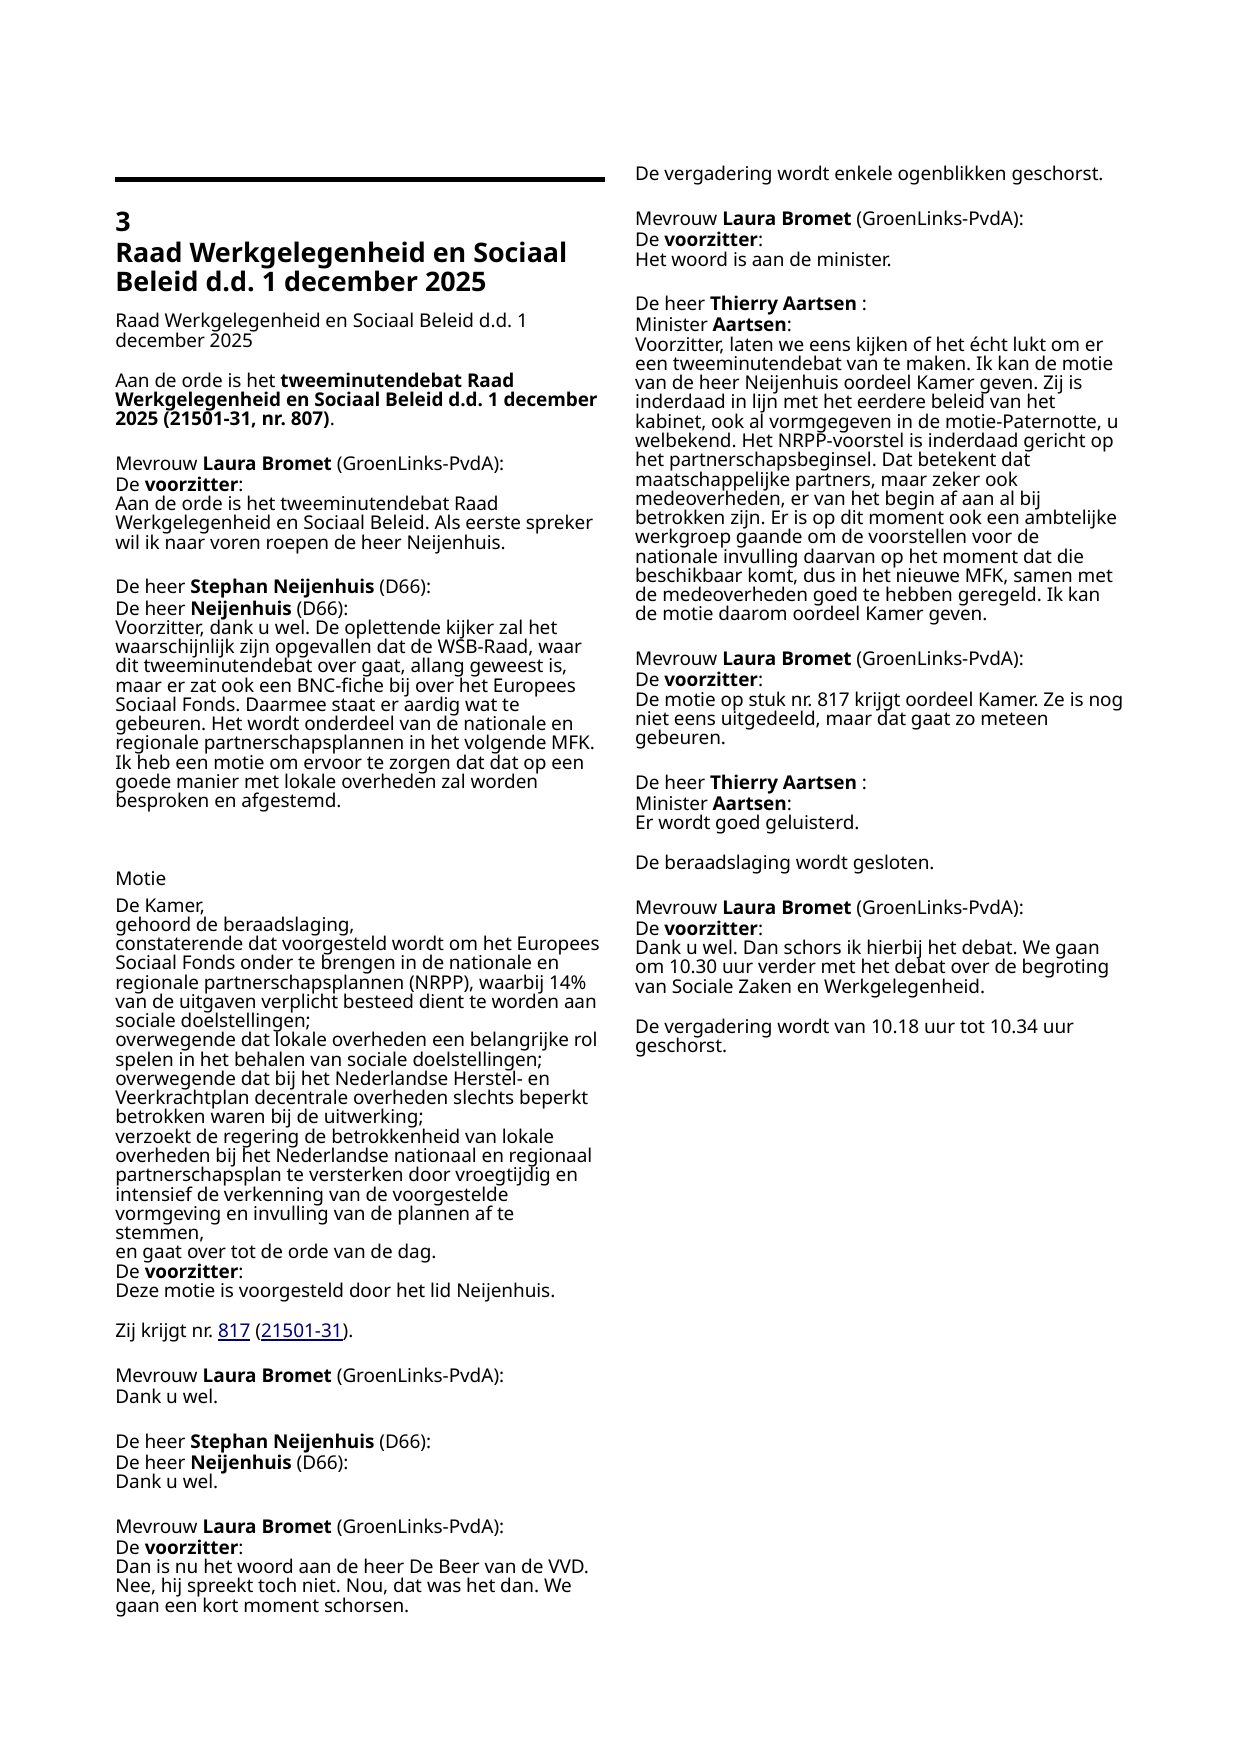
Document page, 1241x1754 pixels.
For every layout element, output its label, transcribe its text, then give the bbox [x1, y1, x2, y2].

text Zij krijgt nr. 817 (21501-31). [115, 1322, 605, 1341]
text Mevrouw Laura Bromet (GroenLinks-PvdA): [115, 1362, 605, 1388]
text Mevrouw Laura Bromet (GroenLinks-PvdA): [115, 1513, 605, 1539]
text 3 [115, 203, 605, 239]
text De voorzitter: [635, 671, 1125, 691]
text Mevrouw Laura Bromet (GroenLinks-PvdA): [635, 894, 1125, 920]
text De motie op stuk nr. 817 krijgt oordeel Kamer. Ze is nog niet eens uitgedeeld, maar dat gaat zo meteen gebeuren. [635, 691, 1125, 748]
text Het woord is aan de minister. [635, 251, 1125, 270]
text Er wordt goed geluisterd. [635, 814, 1125, 833]
text overwegende dat bij het Nederlandse Herstel- en Veerkrachtplan decentrale overheden slechts beperkt betrokken waren bij de uitwerking; [115, 1070, 605, 1128]
text Motie [115, 865, 605, 891]
text De heer Thierry Aartsen : [635, 769, 1125, 795]
text Aan de orde is het tweeminutendebat Raad Werkgelegenheid en Sociaal Beleid. Als eerste spreker wil ik naar voren roepen de heer Neijenhuis. [115, 495, 605, 553]
text verzoekt de regering de betrokkenheid van lokale overheden bij het Nederlandse nationaal en regionaal partnerschapsplan te versterken door vroegtijdig en intensief de verkenning van de voorgestelde vormgeving en invulling van de plannen af te stemmen, [115, 1128, 605, 1243]
text Deze motie is voorgesteld door het lid Neijenhuis. [115, 1282, 605, 1301]
text overwegende dat lokale overheden een belangrijke rol spelen in het behalen van sociale doelstellingen; [115, 1031, 605, 1070]
text Voorzitter, laten we eens kijken of het écht lukt om er een tweeminutendebat van te maken. Ik kan de motie van de heer Neijenhuis oordeel Kamer geven. Zij is inderdaad in lijn met het eerdere beleid van het kabinet, ook al vormgegeven in de motie-Paternotte, u welbekend. Het NRPP-voorstel is inderdaad gericht op het partnerschapsbeginsel. Dat betekent dat maatschappelijke partners, maar zeker ook medeoverheden, er van het begin af aan al bij betrokken zijn. Er is op dit moment ook een ambtelijke werkgroep gaande om de voorstellen voor de nationale invulling daarvan op het moment dat die beschikbaar komt, dus in het nieuwe MFK, samen met de medeoverheden goed te hebben geregeld. Ik kan de motie daarom oordeel Kamer geven. [635, 336, 1125, 625]
text De voorzitter: [115, 1539, 605, 1558]
text constaterende dat voorgesteld wordt om het Europees Sociaal Fonds onder te brengen in de nationale en regionale partnerschapsplannen (NRPP), waarbij 14% van de uitgaven verplicht besteed dient te worden aan sociale doelstellingen; [115, 935, 605, 1031]
text De heer Neijenhuis (D66): [115, 599, 605, 619]
text Minister Aartsen: [635, 795, 1125, 814]
text Voorzitter, dank u wel. De oplettende kijker zal het waarschijnlijk zijn opgevallen dat de WSB-Raad, waar dit tweeminutendebat over gaat, allang geweest is, maar er zat ook een BNC-fiche bij over het Europees Sociaal Fonds. Daarmee staat er aardig wat te gebeuren. Het wordt onderdeel van de nationale en regionale partnerschapsplannen in het volgende MFK. Ik heb een motie om ervoor te zorgen dat dat op een goede manier met lokale overheden zal worden besproken en afgestemd. [115, 619, 605, 811]
text en gaat over tot de orde van de dag. [115, 1243, 605, 1263]
text Dank u wel. [115, 1473, 605, 1492]
text De Kamer, [115, 897, 605, 916]
text De vergadering wordt van 10.18 uur tot 10.34 uur geschorst. [635, 1018, 1125, 1056]
text Dan is nu het woord aan de heer De Beer van de VVD. Nee, hij spreekt toch niet. Nou, dat was het dan. We gaan een kort moment schorsen. [115, 1558, 605, 1616]
text De heer Thierry Aartsen : [635, 291, 1125, 316]
text Aan de orde is het tweeminutendebat Raad Werkgelegenheid en Sociaal Beleid d.d. 1 december 2025 (21501-31, nr. 807). [115, 372, 605, 429]
text De heer Neijenhuis (D66): [115, 1454, 605, 1473]
text Dank u wel. Dan schors ik hierbij het debat. We gaan om 10.30 uur verder met het debat over de begroting van Sociale Zaken en Werkgelegenheid. [635, 939, 1125, 997]
text Mevrouw Laura Bromet (GroenLinks-PvdA): [115, 450, 605, 476]
text Mevrouw Laura Bromet (GroenLinks-PvdA): [635, 646, 1125, 671]
text De beraadslaging wordt gesloten. [635, 854, 1125, 873]
text gehoord de beraadslaging, [115, 916, 605, 935]
text De voorzitter: [115, 476, 605, 495]
text De voorzitter: [635, 920, 1125, 939]
text Dank u wel. [115, 1388, 605, 1407]
text De voorzitter: [635, 231, 1125, 251]
text Mevrouw Laura Bromet (GroenLinks-PvdA): [635, 206, 1125, 231]
text Raad Werkgelegenheid en Sociaal Beleid d.d. 1 december 2025 [115, 312, 605, 351]
text De heer Stephan Neijenhuis (D66): [115, 574, 605, 599]
text De vergadering wordt enkele ogenblikken geschorst. [635, 165, 1125, 185]
text Raad Werkgelegenheid en Sociaal Beleid d.d. 1 december 2025 [115, 239, 605, 312]
text De voorzitter: [115, 1263, 605, 1282]
text De heer Stephan Neijenhuis (D66): [115, 1428, 605, 1454]
text Minister Aartsen: [635, 316, 1125, 336]
